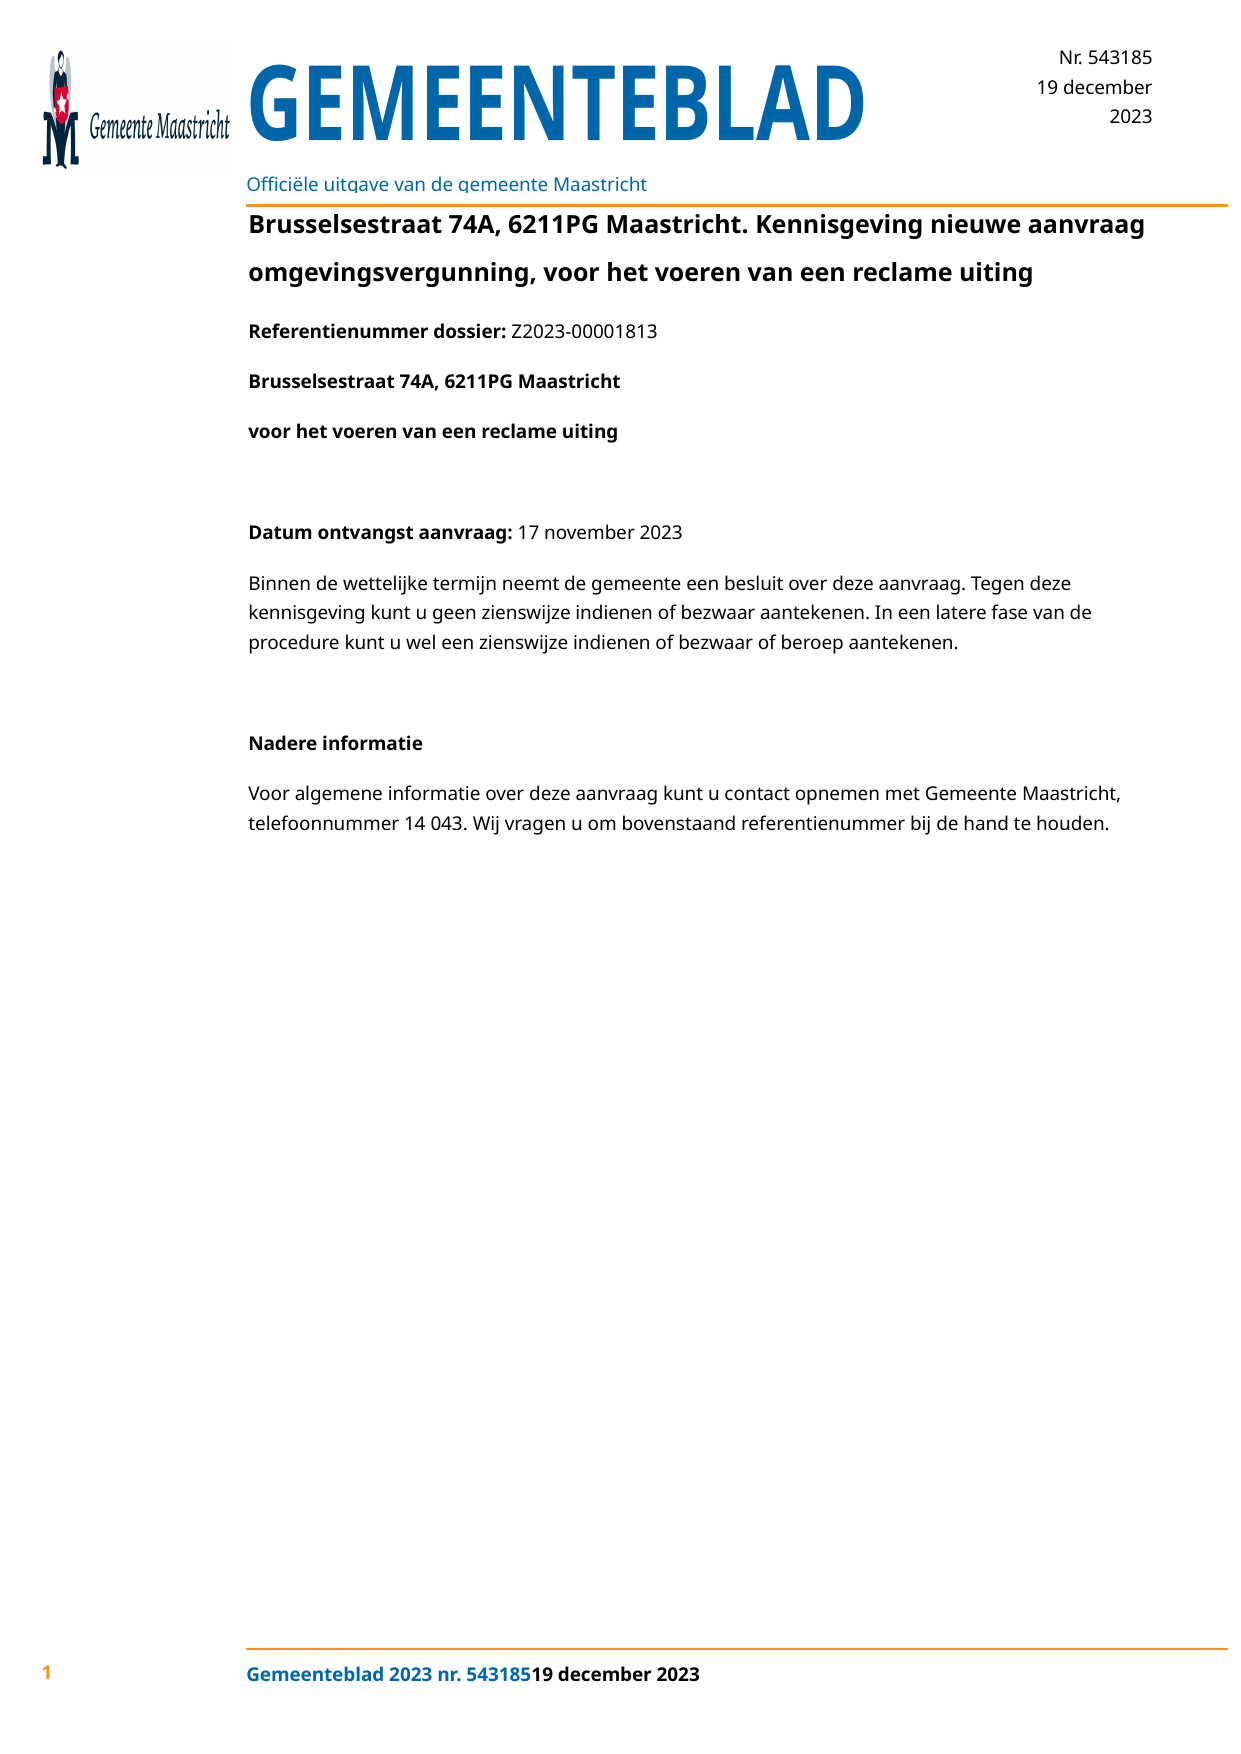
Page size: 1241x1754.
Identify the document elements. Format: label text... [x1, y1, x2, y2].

text Brusselsestraat 74A, 6211PG Maastricht [248, 368, 1152, 394]
picture [41, 47, 231, 172]
text Nadere informatie [248, 730, 1152, 756]
text Binnen de wettelijke termijn neemt de gemeente een besluit over deze aanvraag. Tegen deze kennisgeving kunt u geen zienswijze indienen of bezwaar aantekenen. In een latere fase van de procedure kunt u wel een zienswijze indienen of bezwaar of beroep aantekenen. [248, 570, 1152, 655]
text Datum ontvangst aanvraag: 17 november 2023 [248, 519, 1152, 545]
text Voor algemene informatie over deze aanvraag kunt u contact opnemen met Gemeente Maastricht, telefoonnummer 14 043. Wij vragen u om bovenstaand referentienummer bij de hand te houden. [248, 780, 1152, 836]
text Referentienummer dossier: Z2023-00001813 [248, 318, 1152, 344]
text voor het voeren van een reclame uiting [248, 419, 1152, 444]
text Brusselsestraat 74A, 6211PG Maastricht. Kennisgeving nieuwe aanvraag omgevingsvergunning, voor het voeren van een reclame uiting [248, 207, 1152, 288]
